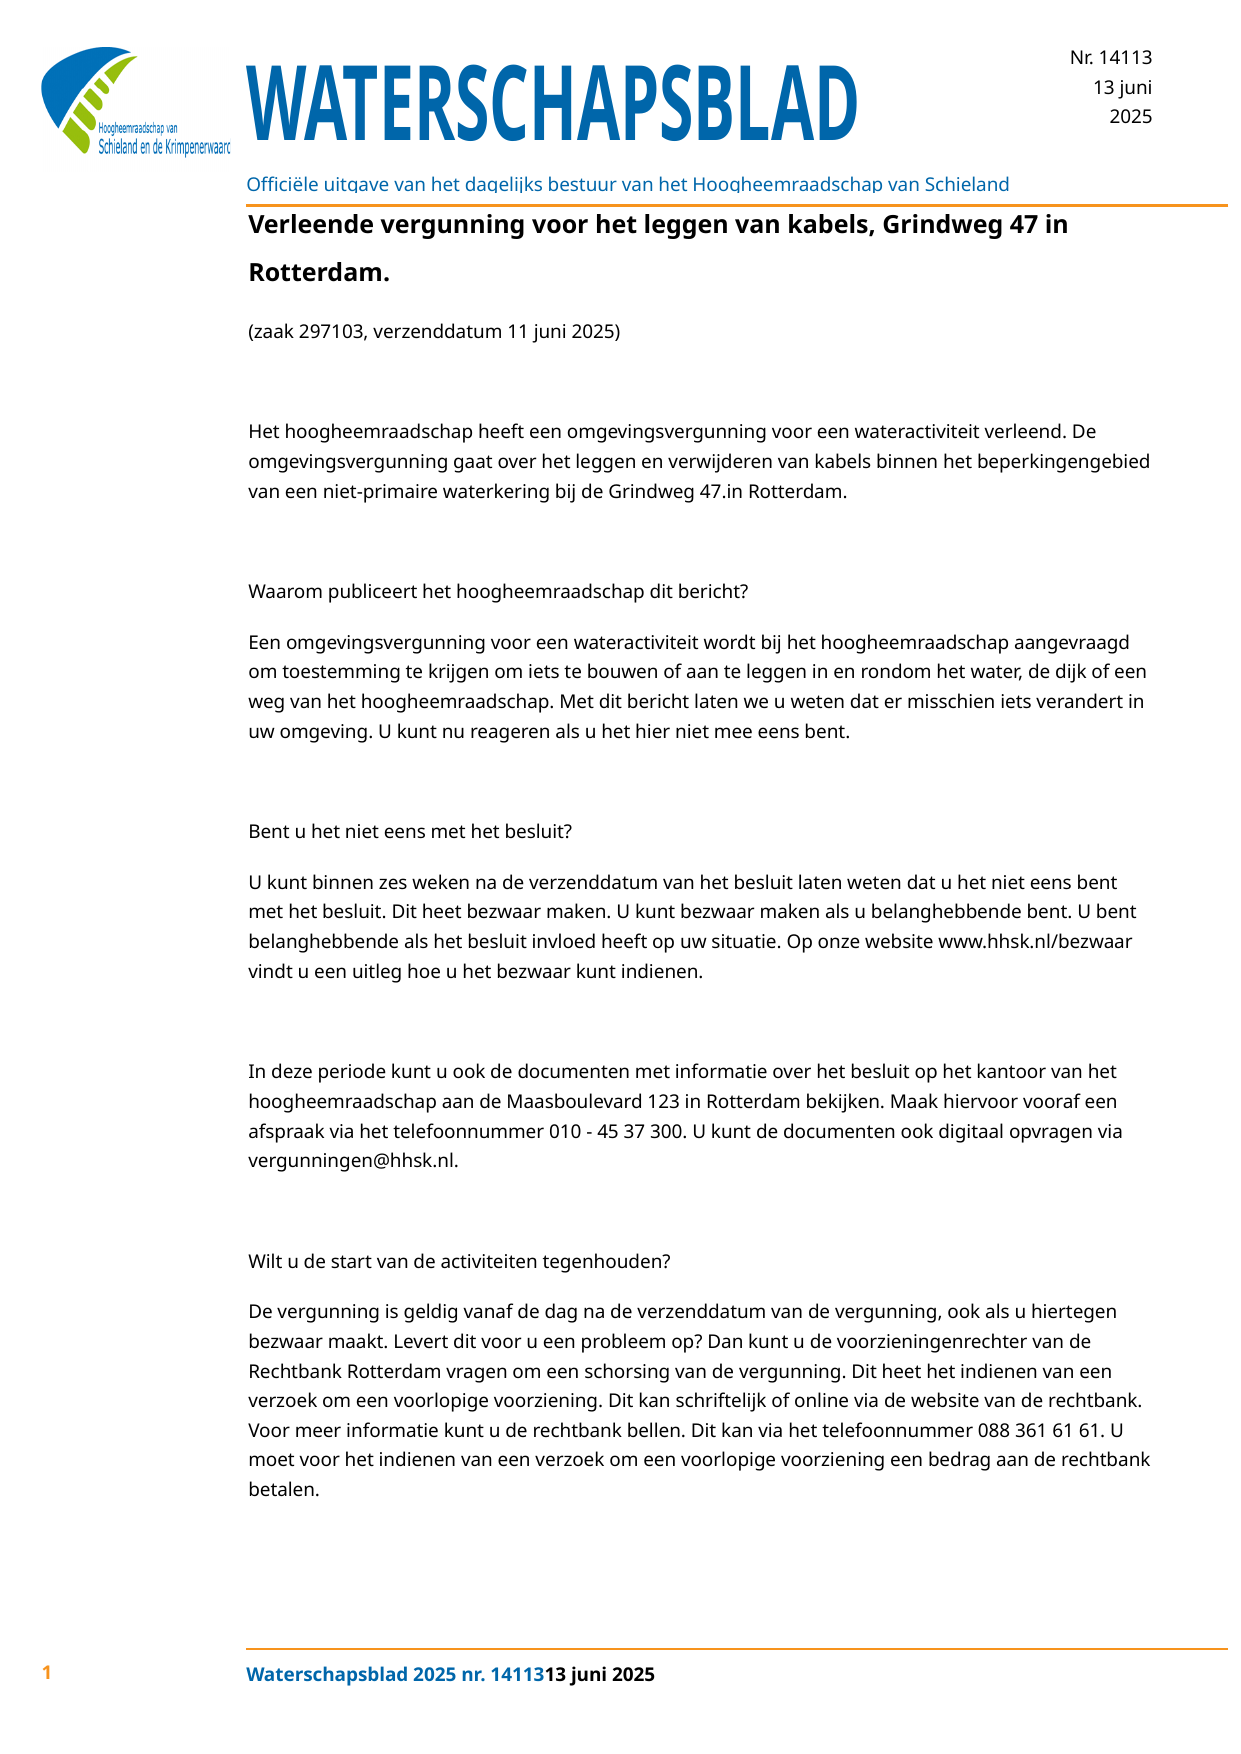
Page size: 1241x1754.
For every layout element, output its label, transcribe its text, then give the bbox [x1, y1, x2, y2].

text De vergunning is geldig vanaf de dag na de verzenddatum van de vergunning, ook als u hiertegen bezwaar maakt. Levert dit voor u een probleem op? Dan kunt u de voorzieningenrechter van de Rechtbank Rotterdam vragen om een schorsing van de vergunning. Dit heet het indienen van een verzoek om een voorlopige voorziening. Dit kan schriftelijk of online via de website van de rechtbank. Voor meer informatie kunt u de rechtbank bellen. Dit kan via het telefoonnummer 088 361 61 61. U moet voor het indienen van een verzoek om een voorlopige voorziening een bedrag aan de rechtbank betalen. [248, 1299, 1152, 1502]
text U kunt binnen zes weken na de verzenddatum van het besluit laten weten dat u het niet eens bent met het besluit. Dit heet bezwaar maken. U kunt bezwaar maken als u belanghebbende bent. U bent belanghebbende als het besluit invloed heeft op uw situatie. Op onze website www.hhsk.nl/bezwaar vindt u een uitleg hoe u het bezwaar kunt indienen. [248, 869, 1152, 984]
text Waarom publiceert het hoogheemraadschap dit bericht? [248, 579, 1152, 604]
picture [41, 47, 231, 172]
text In deze periode kunt u ook de documenten met informatie over het besluit op het kantoor van het hoogheemraadschap aan de Maasboulevard 123 in Rotterdam bekijken. Maak hiervoor vooraf een afspraak via het telefoonnummer 010 - 45 37 300. U kunt de documenten ook digitaal opvragen via vergunningen@hhsk.nl. [248, 1059, 1152, 1173]
text Verleende vergunning voor het leggen van kabels, Grindweg 47 in Rotterdam. [248, 207, 1152, 288]
text Het hoogheemraadschap heeft een omgevingsvergunning voor een wateractiviteit verleend. De omgevingsvergunning gaat over het leggen en verwijderen van kabels binnen het beperkingengebied van een niet-primaire waterkering bij de Grindweg 47.in Rotterdam. [248, 419, 1152, 504]
text Bent u het niet eens met het besluit? [248, 819, 1152, 844]
text Een omgevingsvergunning voor een wateractiviteit wordt bij het hoogheemraadschap aangevraagd om toestemming te krijgen om iets te bouwen of aan te leggen in en rondom het water, de dijk of een weg van het hoogheemraadschap. Met dit bericht laten we u weten dat er misschien iets verandert in uw omgeving. U kunt nu reageren als u het hier niet mee eens bent. [248, 629, 1152, 744]
text Wilt u de start van de activiteiten tegenhouden? [248, 1248, 1152, 1274]
text (zaak 297103, verzenddatum 11 juni 2025) [248, 318, 1152, 344]
